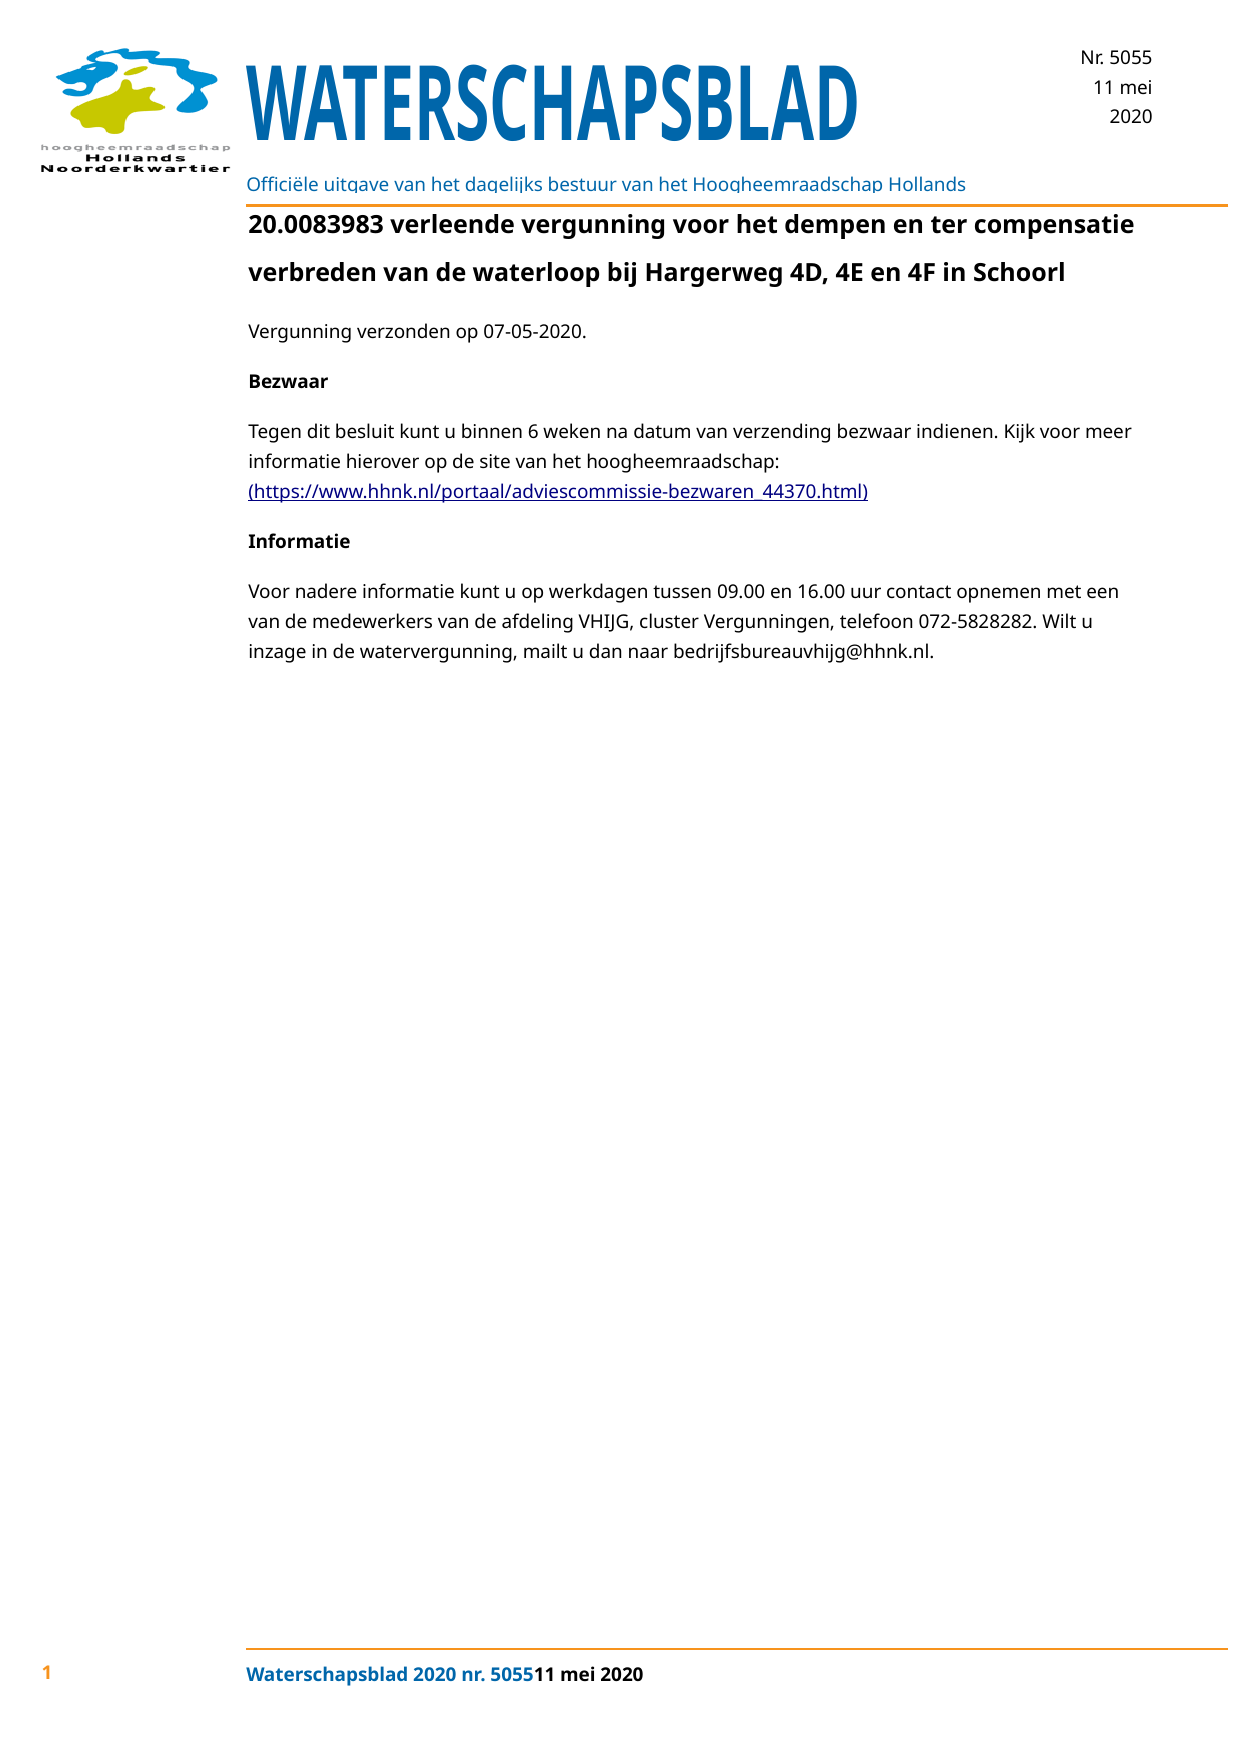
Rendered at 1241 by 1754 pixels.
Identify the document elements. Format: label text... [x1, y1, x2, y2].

text Voor nadere informatie kunt u op werkdagen tussen 09.00 en 16.00 uur contact opnemen met een van de medewerkers van de afdeling VHIJG, cluster Vergunningen, telefoon 072-5828282. Wilt u inzage in de watervergunning, mailt u dan naar bedrijfsbureauvhijg@hhnk.nl. [248, 579, 1152, 664]
text Vergunning verzonden op 07-05-2020. [248, 318, 1152, 344]
text Tegen dit besluit kunt u binnen 6 weken na datum van verzending bezwaar indienen. Kijk voor meer informatie hierover op de site van het hoogheemraadschap: (https://www.hhnk.nl/portaal/adviescommissie-bezwaren_44370.html) [248, 419, 1152, 504]
picture [41, 47, 231, 172]
text Bezwaar [248, 368, 1152, 394]
text Informatie [248, 528, 1152, 554]
text 20.0083983 verleende vergunning voor het dempen en ter compensatie verbreden van de waterloop bij Hargerweg 4D, 4E en 4F in Schoorl [248, 207, 1152, 288]
